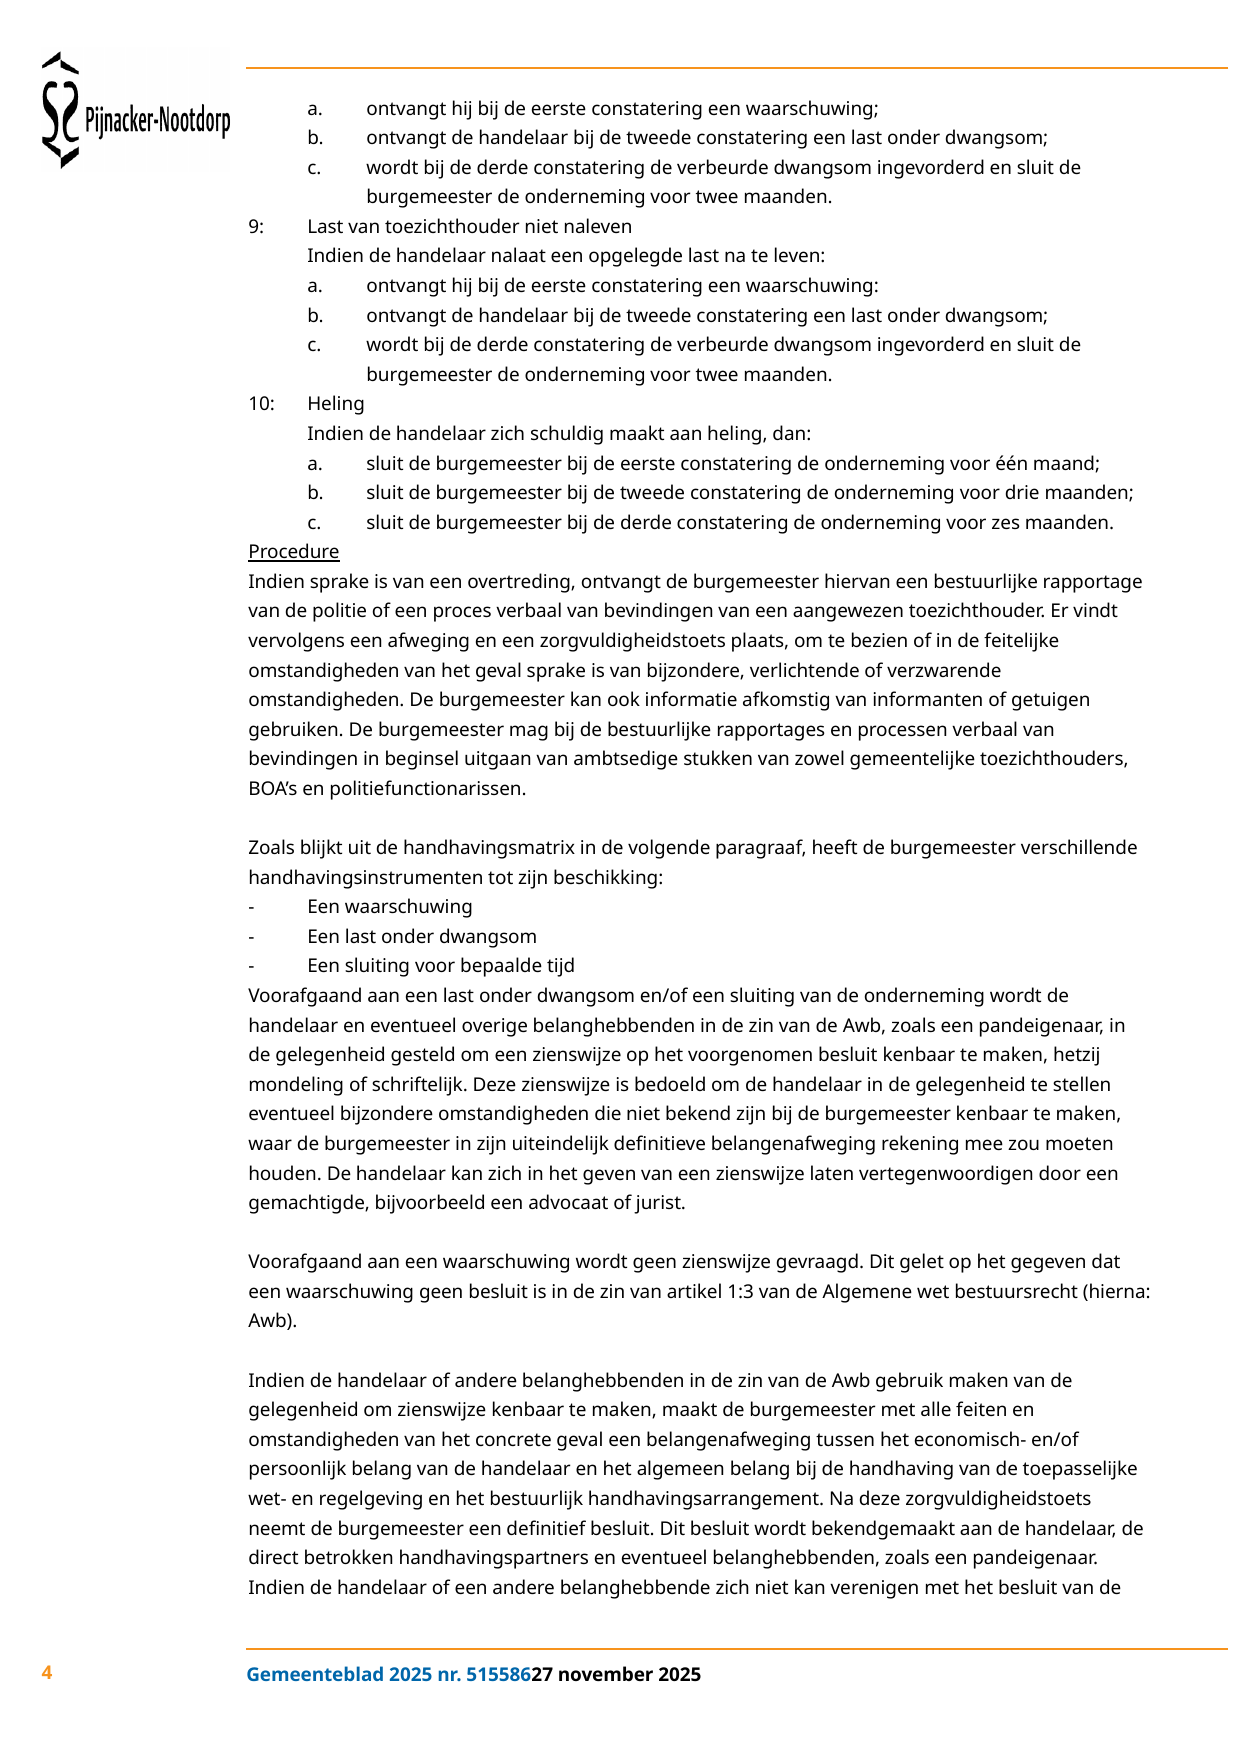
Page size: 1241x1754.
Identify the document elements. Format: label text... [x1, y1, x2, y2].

text Voorafgaand aan een waarschuwing wordt geen zienswijze gevraagd. Dit gelet op het gegeven dat een waarschuwing geen besluit is in de zin van artikel 1:3 van de Algemene wet bestuursrecht (hierna: Awb). [248, 1248, 1152, 1333]
list sluit de burgemeester bij de eerste constatering de onderneming voor één maand; [307, 450, 1152, 476]
list ontvangt de handelaar bij de tweede constatering een last onder dwangsom; [307, 124, 1152, 150]
list sluit de burgemeester bij de derde constatering de onderneming voor zes maanden. [307, 509, 1152, 535]
list wordt bij de derde constatering de verbeurde dwangsom ingevorderd en sluit de burgemeester de onderneming voor twee maanden. [307, 331, 1152, 387]
list wordt bij de derde constatering de verbeurde dwangsom ingevorderd en sluit de burgemeester de onderneming voor twee maanden. [307, 154, 1152, 209]
text Voorafgaand aan een last onder dwangsom en/of een sluiting van de onderneming wordt de handelaar en eventueel overige belanghebbenden in de zin van de Awb, zoals een pandeigenaar, in de gelegenheid gesteld om een zienswijze op het voorgenomen besluit kenbaar te maken, hetzij mondeling of schriftelijk. Deze zienswijze is bedoeld om de handelaar in de gelegenheid te stellen eventueel bijzondere omstandigheden die niet bekend zijn bij de burgemeester kenbaar te maken, waar de burgemeester in zijn uiteindelijk definitieve belangenafweging rekening mee zou moeten houden. De handelaar kan zich in het geven van een zienswijze laten vertegenwoordigen door een gemachtigde, bijvoorbeeld een advocaat of jurist. [248, 982, 1152, 1215]
text Procedure [248, 538, 1152, 564]
list ontvangt hij bij de eerste constatering een waarschuwing: [307, 272, 1152, 298]
list Indien de handelaar zich schuldig maakt aan heling, dan: [248, 420, 1152, 446]
list Een sluiting voor bepaalde tijd [248, 953, 1152, 978]
list Een waarschuwing [248, 893, 1152, 919]
list ontvangt de handelaar bij de tweede constatering een last onder dwangsom; [307, 302, 1152, 328]
list Heling [248, 391, 1152, 416]
list sluit de burgemeester bij de tweede constatering de onderneming voor drie maanden; [307, 479, 1152, 505]
text Zoals blijkt uit de handhavingsmatrix in de volgende paragraaf, heeft de burgemeester verschillende handhavingsinstrumenten tot zijn beschikking: [248, 834, 1152, 890]
text Indien de handelaar of andere belanghebbenden in de zin van de Awb gebruik maken van de gelegenheid om zienswijze kenbaar te maken, maakt de burgemeester met alle feiten en omstandigheden van het concrete geval een belangenafweging tussen het economisch- en/of persoonlijk belang van de handelaar en het algemeen belang bij de handhaving van de toepasselijke wet- en regelgeving en het bestuurlijk handhavingsarrangement. Na deze zorgvuldigheidstoets neemt de burgemeester een definitief besluit. Dit besluit wordt bekendgemaakt aan de handelaar, de direct betrokken handhavingspartners en eventueel belanghebbenden, zoals een pandeigenaar. Indien de handelaar of een andere belanghebbende zich niet kan verenigen met het besluit van de [248, 1367, 1152, 1600]
list Een last onder dwangsom [248, 923, 1152, 949]
list Last van toezichthouder niet naleven [248, 213, 1152, 239]
picture [41, 47, 231, 172]
list ontvangt hij bij de eerste constatering een waarschuwing; [307, 95, 1152, 121]
list Indien de handelaar nalaat een opgelegde last na te leven: [248, 243, 1152, 268]
text Indien sprake is van een overtreding, ontvangt de burgemeester hiervan een bestuurlijke rapportage van de politie of een proces verbaal van bevindingen van een aangewezen toezichthouder. Er vindt vervolgens een afweging en een zorgvuldigheidstoets plaats, om te bezien of in de feitelijke omstandigheden van het geval sprake is van bijzondere, verlichtende of verzwarende omstandigheden. De burgemeester kan ook informatie afkomstig van informanten of getuigen gebruiken. De burgemeester mag bij de bestuurlijke rapportages en processen verbaal van bevindingen in beginsel uitgaan van ambtsedige stukken van zowel gemeentelijke toezichthouders, BOA’s en politiefunctionarissen. [248, 568, 1152, 801]
